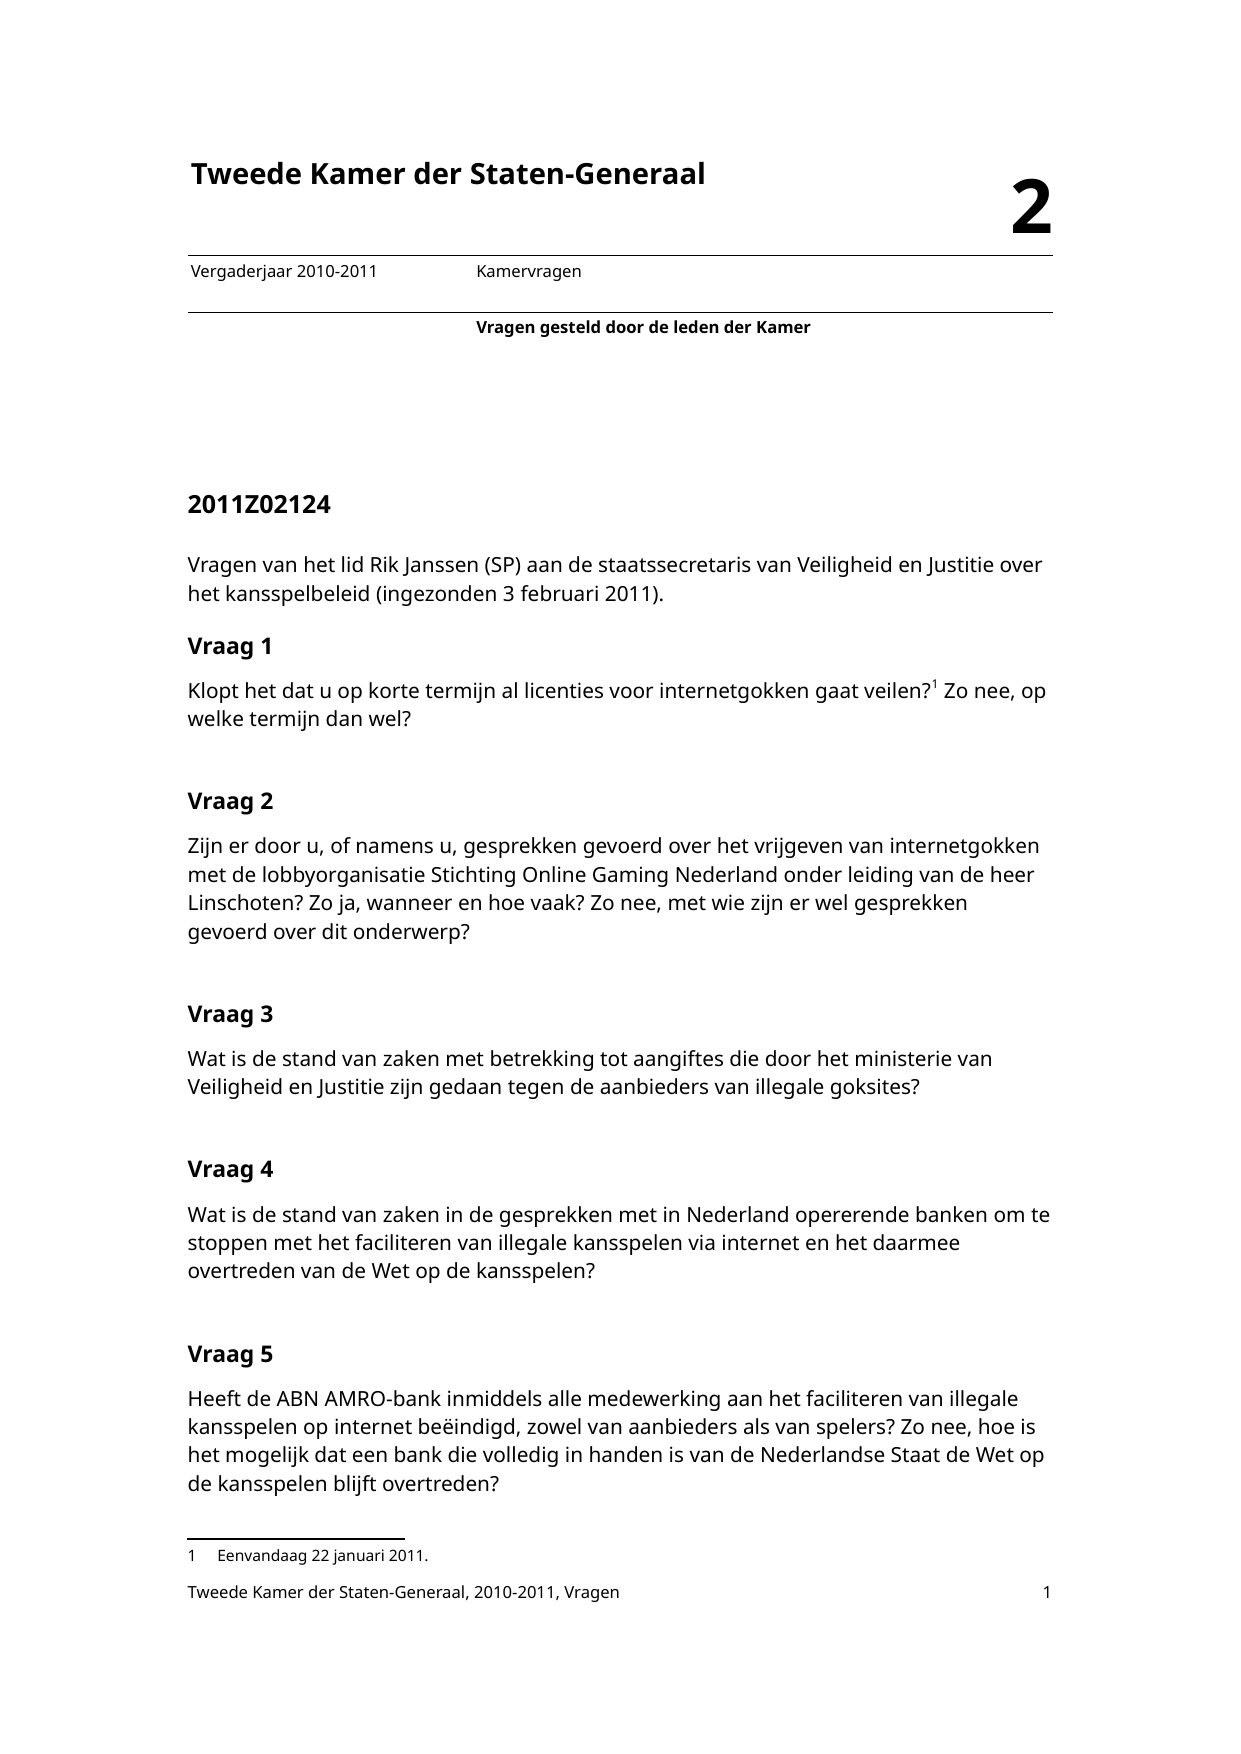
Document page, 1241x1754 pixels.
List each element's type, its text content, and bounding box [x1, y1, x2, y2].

text Vragen van het lid Rik Janssen (SP) aan de staatssecretaris van Veiligheid en Justitie over het kansspelbeleid (ingezonden 3 februari 2011). [187, 550, 1053, 607]
text Eenvandaag 22 januari 2011. [187, 1538, 1053, 1566]
subtitle Vraag 4 [187, 1153, 1053, 1185]
text Heeft de ABN AMRO-bank inmiddels alle medewerking aan het faciliteren van illegale kansspelen op internet beëindigd, zowel van aanbieders als van spelers? Zo nee, hoe is het mogelijk dat een bank die volledig in handen is van de Nederlandse Staat de Wet op de kansspelen blijft overtreden? [187, 1384, 1053, 1497]
subtitle Vraag 2 [187, 785, 1053, 817]
text Klopt het dat u op korte termijn al licenties voor internetgokken gaat veilen? Zo nee, op welke termijn dan wel? [187, 676, 1053, 733]
subtitle Vraag 5 [187, 1337, 1053, 1369]
text Wat is de stand van zaken in de gesprekken met in Nederland opererende banken om te stoppen met het faciliteren van illegale kansspelen via internet en het daarmee overtreden van de Wet op de kansspelen? [187, 1200, 1053, 1285]
text Wat is de stand van zaken met betrekking tot aangiftes die door het ministerie van Veiligheid en Justitie zijn gedaan tegen de aanbieders van illegale goksites? [187, 1044, 1053, 1101]
table_cell [188, 313, 473, 339]
text Zijn er door u, of namens u, gesprekken gevoerd over het vrijgeven van internetgokken met de lobbyorganisatie Stichting Online Gaming Nederland onder leiding van de heer Linschoten? Zo ja, wanneer en hoe vaak? Zo nee, met wie zijn er wel gesprekken gevoerd over dit onderwerp? [187, 832, 1053, 945]
subtitle Vraag 1 [187, 630, 1053, 661]
table_cell Kamervragen [473, 256, 1053, 312]
table_cell Vragen gesteld door de leden der Kamer [473, 313, 1053, 339]
table_header Tweede Kamer der Staten-Generaal [188, 150, 879, 255]
text 2011Z02124 [187, 487, 1053, 521]
table_header 2 [880, 150, 1053, 255]
table_cell Vergaderjaar 2010-2011 [188, 256, 473, 312]
subtitle Vraag 3 [187, 998, 1053, 1029]
